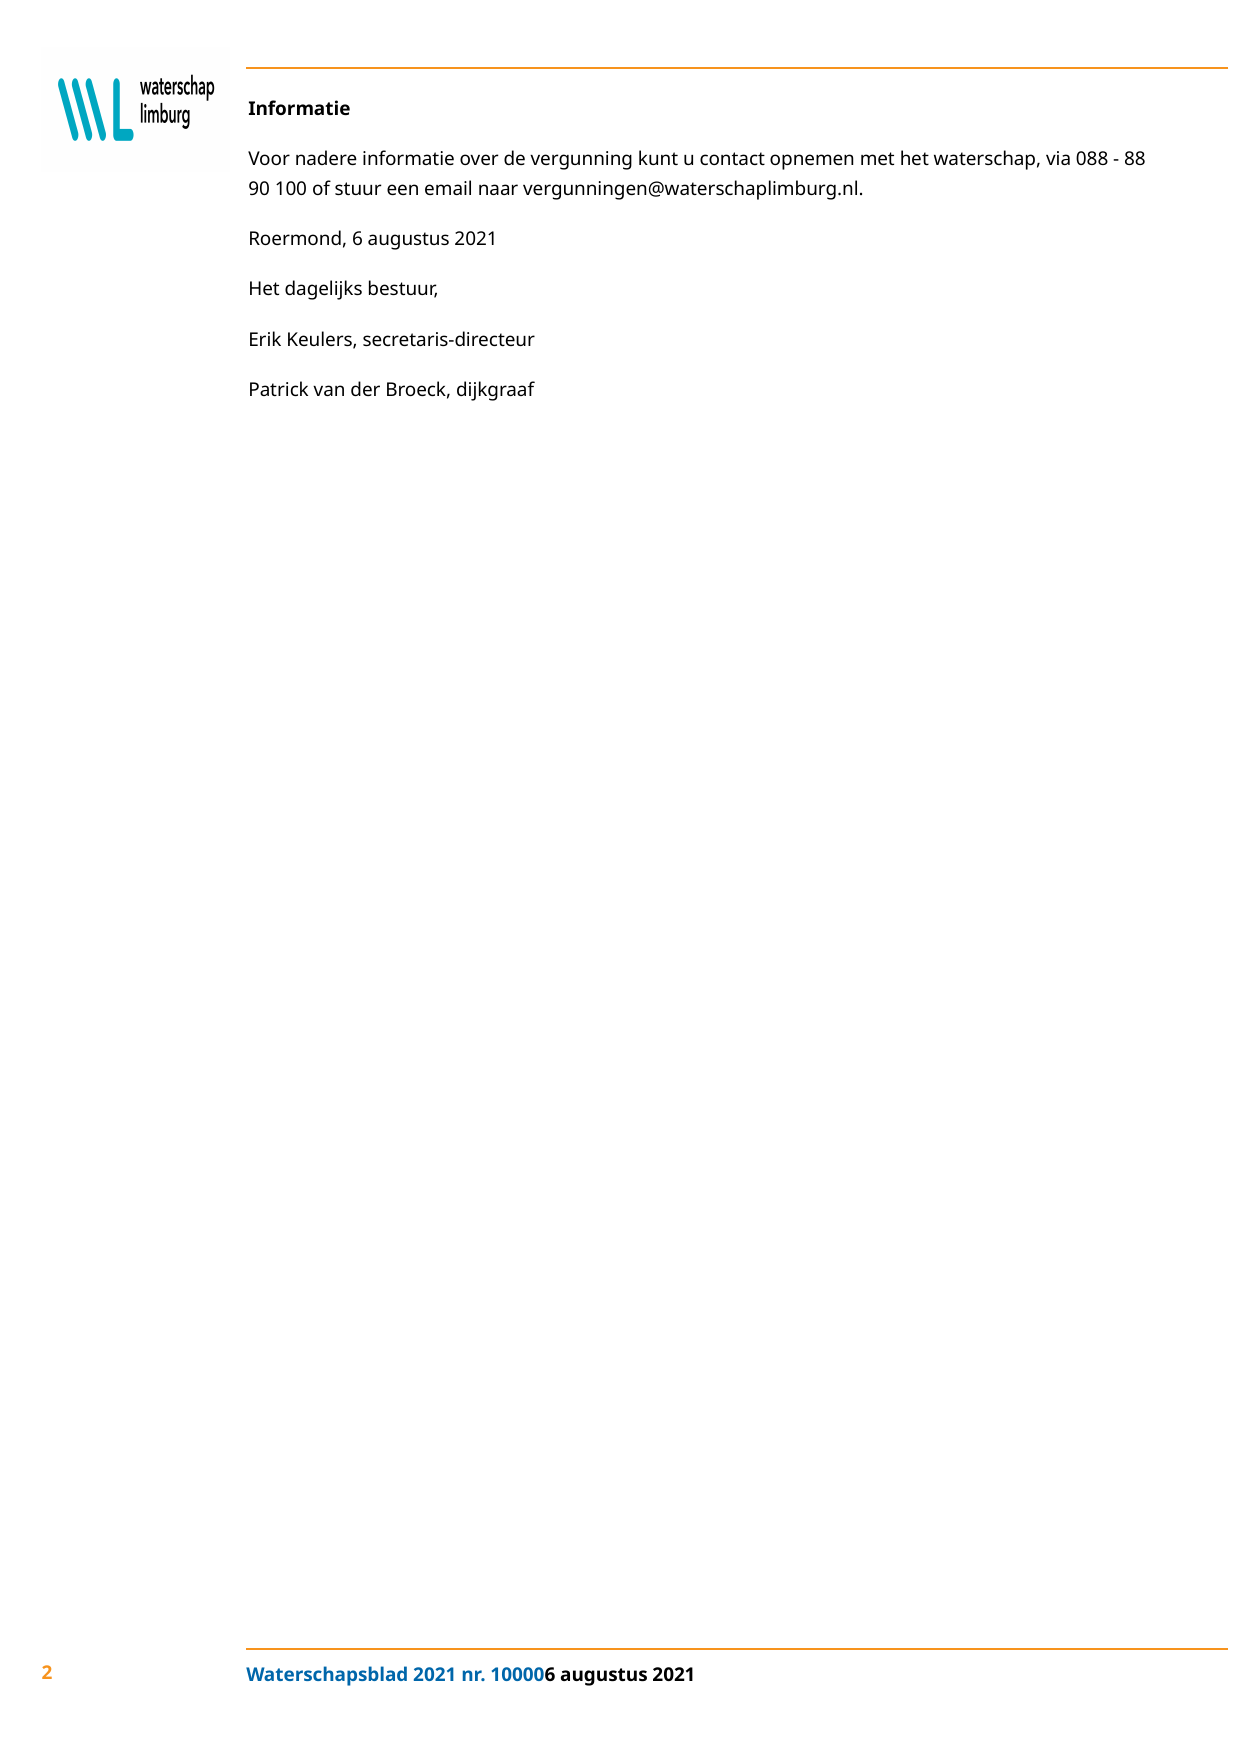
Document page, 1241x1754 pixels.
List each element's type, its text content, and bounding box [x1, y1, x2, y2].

text Patrick van der Broeck, dijkgraaf [248, 376, 1152, 402]
text Informatie [248, 95, 1152, 121]
picture [41, 47, 231, 172]
text Voor nadere informatie over de vergunning kunt u contact opnemen met het waterschap, via 088 - 88 90 100 of stuur een email naar vergunningen@waterschaplimburg.nl. [248, 145, 1152, 201]
text Roermond, 6 augustus 2021 [248, 225, 1152, 251]
text Erik Keulers, secretaris-directeur [248, 326, 1152, 352]
text Het dagelijks bestuur, [248, 276, 1152, 301]
